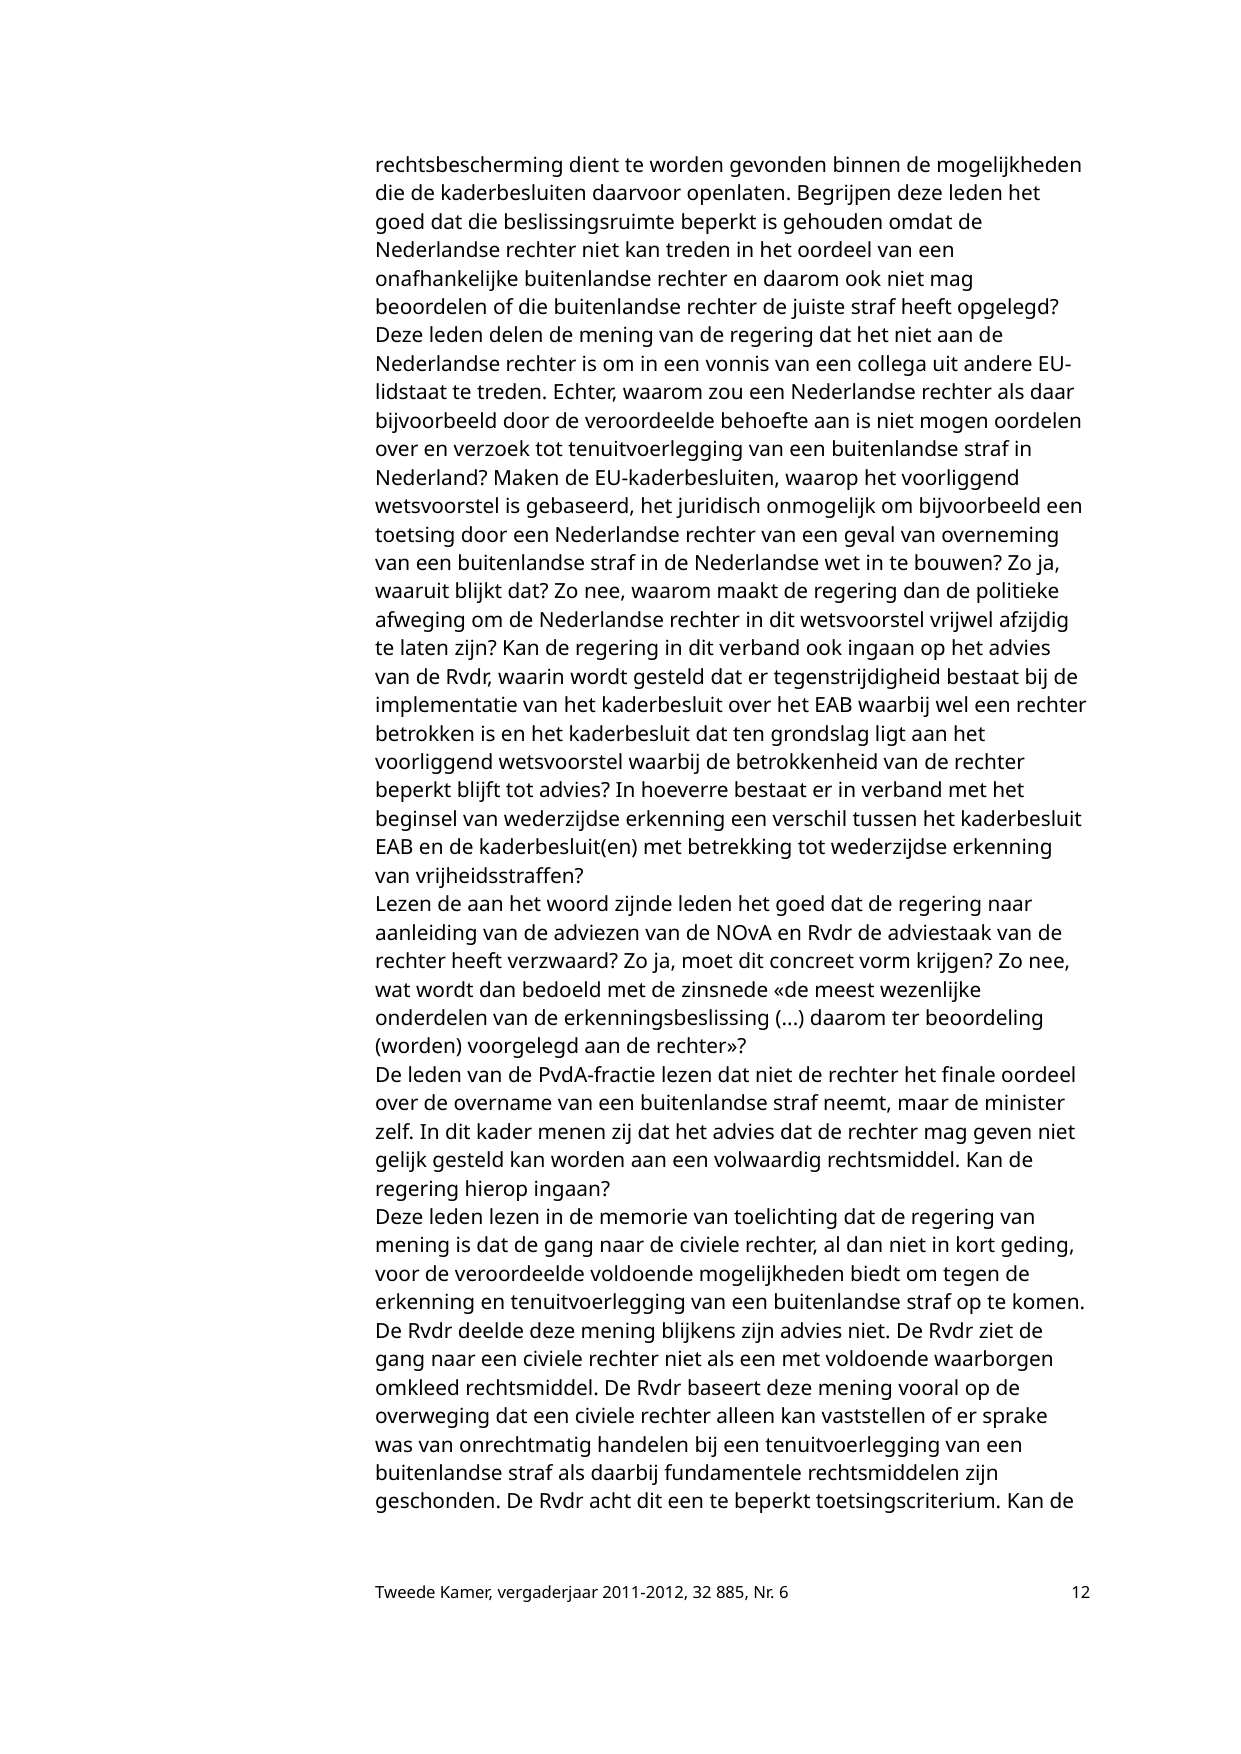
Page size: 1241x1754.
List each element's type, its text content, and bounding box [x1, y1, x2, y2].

text De leden van de PvdA-fractie lezen dat niet de rechter het finale oordeel over de overname van een buitenlandse straf neemt, maar de minister zelf. In dit kader menen zij dat het advies dat de rechter mag geven niet gelijk gesteld kan worden aan een volwaardig rechtsmiddel. Kan de regering hierop ingaan? [375, 1060, 1090, 1202]
text Deze leden delen de mening van de regering dat het niet aan de Nederlandse rechter is om in een vonnis van een collega uit andere EU-lidstaat te treden. Echter, waarom zou een Nederlandse rechter als daar bijvoorbeeld door de veroordeelde behoefte aan is niet mogen oordelen over en verzoek tot tenuitvoerlegging van een buitenlandse straf in Nederland? Maken de EU-kaderbesluiten, waarop het voorliggend wetsvoorstel is gebaseerd, het juridisch onmogelijk om bijvoorbeeld een toetsing door een Nederlandse rechter van een geval van overneming van een buitenlandse straf in de Nederlandse wet in te bouwen? Zo ja, waaruit blijkt dat? Zo nee, waarom maakt de regering dan de politieke afweging om de Nederlandse rechter in dit wetsvoorstel vrijwel afzijdig te laten zijn? Kan de regering in dit verband ook ingaan op het advies van de Rvdr, waarin wordt gesteld dat er tegenstrijdigheid bestaat bij de implementatie van het kaderbesluit over het EAB waarbij wel een rechter betrokken is en het kaderbesluit dat ten grondslag ligt aan het voorliggend wetsvoorstel waarbij de betrokkenheid van de rechter beperkt blijft tot advies? In hoeverre bestaat er in verband met het beginsel van wederzijdse erkenning een verschil tussen het kaderbesluit EAB en de kaderbesluit(en) met betrekking tot wederzijdse erkenning van vrijheidsstraffen? [375, 321, 1090, 889]
text Deze leden lezen in de memorie van toelichting dat de regering van mening is dat de gang naar de civiele rechter, al dan niet in kort geding, voor de veroordeelde voldoende mogelijkheden biedt om tegen de erkenning en tenuitvoerlegging van een buitenlandse straf op te komen. De Rvdr deelde deze mening blijkens zijn advies niet. De Rvdr ziet de gang naar een civiele rechter niet als een met voldoende waarborgen omkleed rechtsmiddel. De Rvdr baseert deze mening vooral op de overweging dat een civiele rechter alleen kan vaststellen of er sprake was van onrechtmatig handelen bij een tenuitvoerlegging van een buitenlandse straf als daarbij fundamentele rechtsmiddelen zijn geschonden. De Rvdr acht dit een te beperkt toetsingscriterium. Kan de [375, 1202, 1090, 1515]
text Lezen de aan het woord zijnde leden het goed dat de regering naar aanleiding van de adviezen van de NOvA en Rvdr de adviestaak van de rechter heeft verzwaard? Zo ja, moet dit concreet vorm krijgen? Zo nee, wat wordt dan bedoeld met de zinsnede «de meest wezenlijke onderdelen van de erkenningsbeslissing (...) daarom ter beoordeling (worden) voorgelegd aan de rechter»? [375, 889, 1090, 1060]
text rechtsbescherming dient te worden gevonden binnen de mogelijkheden die de kaderbesluiten daarvoor openlaten. Begrijpen deze leden het goed dat die beslissingsruimte beperkt is gehouden omdat de Nederlandse rechter niet kan treden in het oordeel van een onafhankelijke buitenlandse rechter en daarom ook niet mag beoordelen of die buitenlandse rechter de juiste straf heeft opgelegd? [375, 150, 1090, 321]
